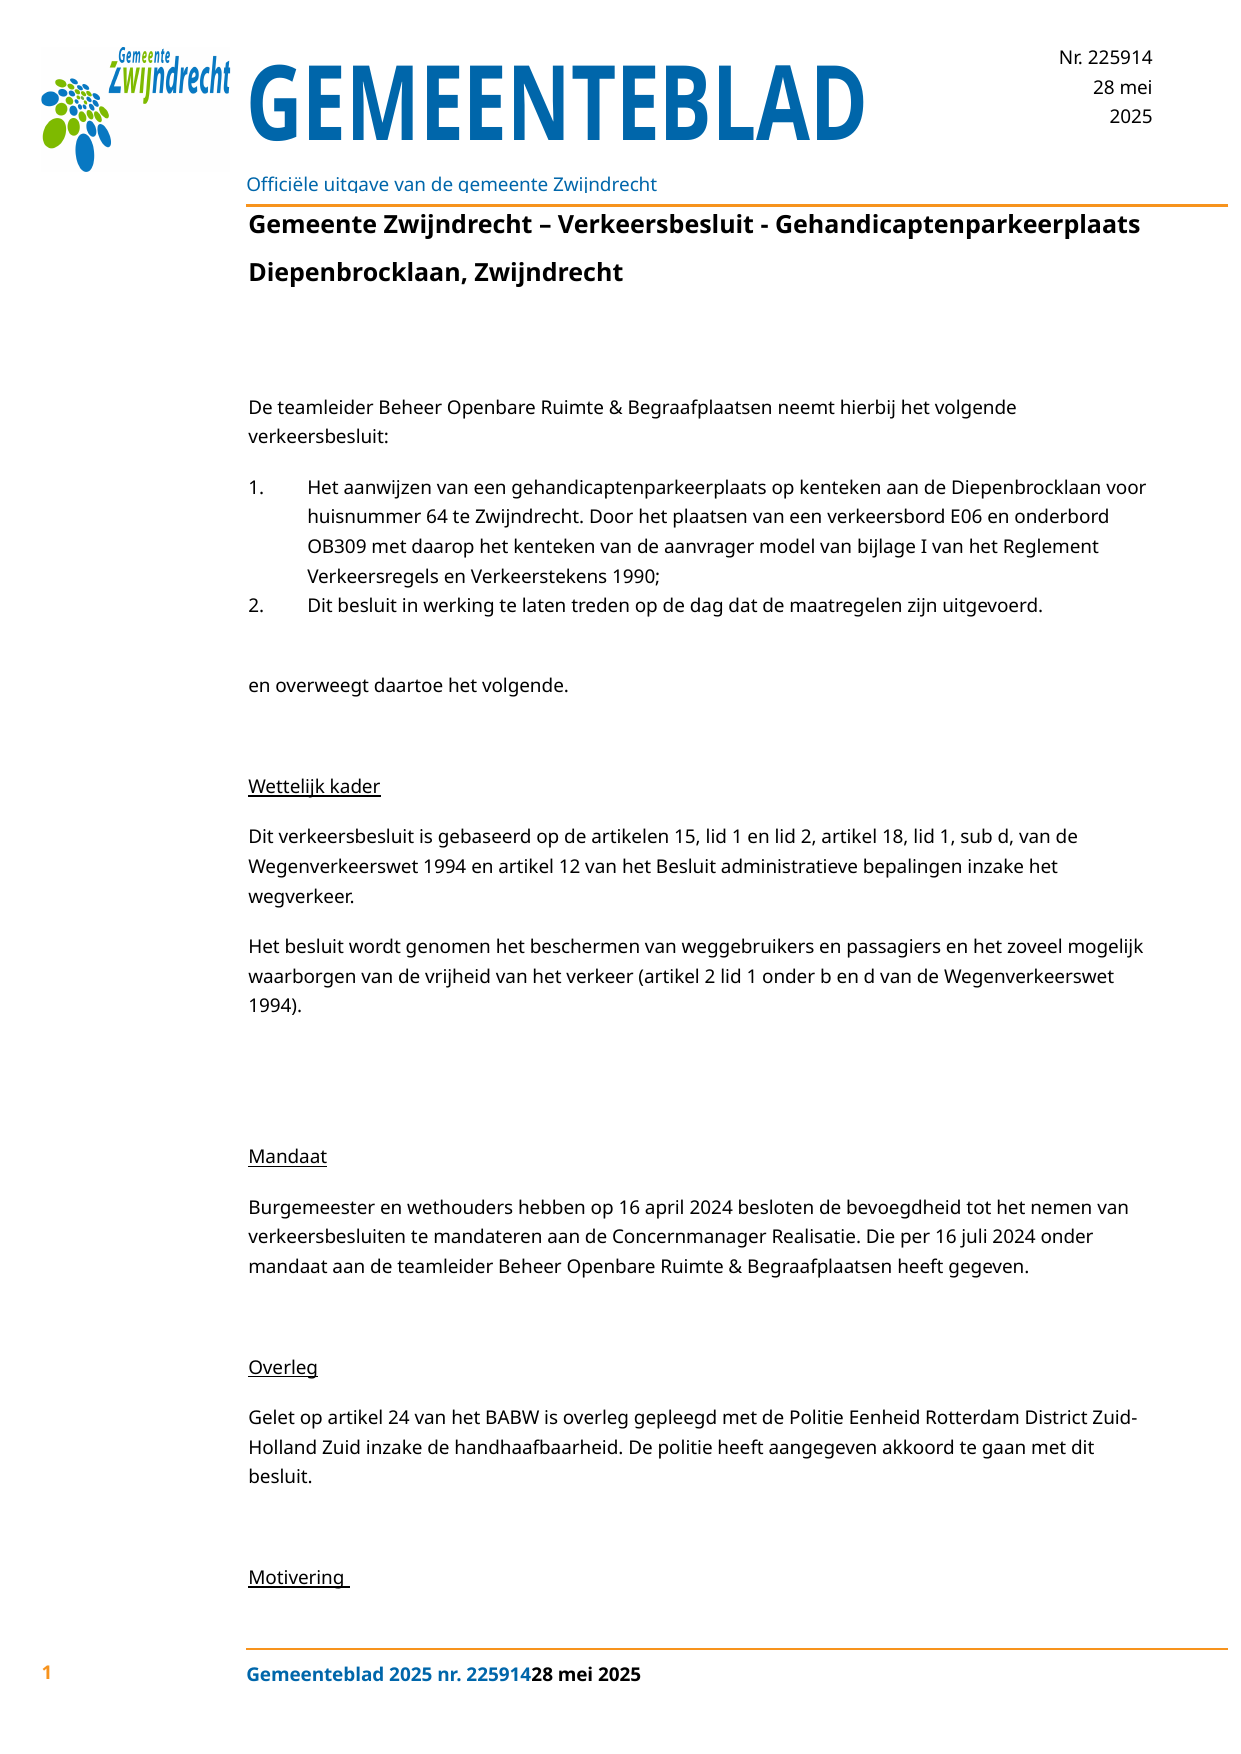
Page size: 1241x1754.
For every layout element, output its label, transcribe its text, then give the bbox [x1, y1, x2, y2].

text Gelet op artikel 24 van het BABW is overleg gepleegd met de Politie Eenheid Rotterdam District Zuid-Holland Zuid inzake de handhaafbaarheid. De politie heeft aangegeven akkoord te gaan met dit besluit. [248, 1404, 1152, 1489]
text Motivering [248, 1564, 1152, 1590]
text en overweegt daartoe het volgende. [248, 672, 1152, 698]
text Burgemeester en wethouders hebben op 16 april 2024 besloten de bevoegdheid tot het nemen van verkeersbesluiten te mandateren aan de Concernmanager Realisatie. Die per 16 juli 2024 onder mandaat aan de teamleider Beheer Openbare Ruimte & Begraafplaatsen heeft gegeven. [248, 1194, 1152, 1279]
text Wettelijk kader [248, 773, 1152, 799]
list Het aanwijzen van een gehandicaptenparkeerplaats op kenteken aan de Diepenbrocklaan voor huisnummer 64 te Zwijndrecht. Door het plaatsen van een verkeersbord E06 en onderbord OB309 met daarop het kenteken van de aanvrager model van bijlage I van het Reglement Verkeersregels en Verkeerstekens 1990; [248, 474, 1152, 588]
text Gemeente Zwijndrecht – Verkeersbesluit - Gehandicaptenparkeerplaats Diepenbrocklaan, Zwijndrecht [248, 207, 1152, 288]
text Overleg [248, 1354, 1152, 1380]
text Mandaat [248, 1144, 1152, 1169]
text Dit verkeersbesluit is gebaseerd op de artikelen 15, lid 1 en lid 2, artikel 18, lid 1, sub d, van de Wegenverkeerswet 1994 en artikel 12 van het Besluit administratieve bepalingen inzake het wegverkeer. [248, 824, 1152, 908]
list Dit besluit in werking te laten treden op de dag dat de maatregelen zijn uitgevoerd. [248, 592, 1152, 618]
text Het besluit wordt genomen het beschermen van weggebruikers en passagiers en het zoveel mogelijk waarborgen van de vrijheid van het verkeer (artikel 2 lid 1 onder b en d van de Wegenverkeerswet 1994). [248, 933, 1152, 1018]
picture [41, 47, 231, 172]
text De teamleider Beheer Openbare Ruimte & Begraafplaatsen neemt hierbij het volgende verkeersbesluit: [248, 394, 1152, 449]
